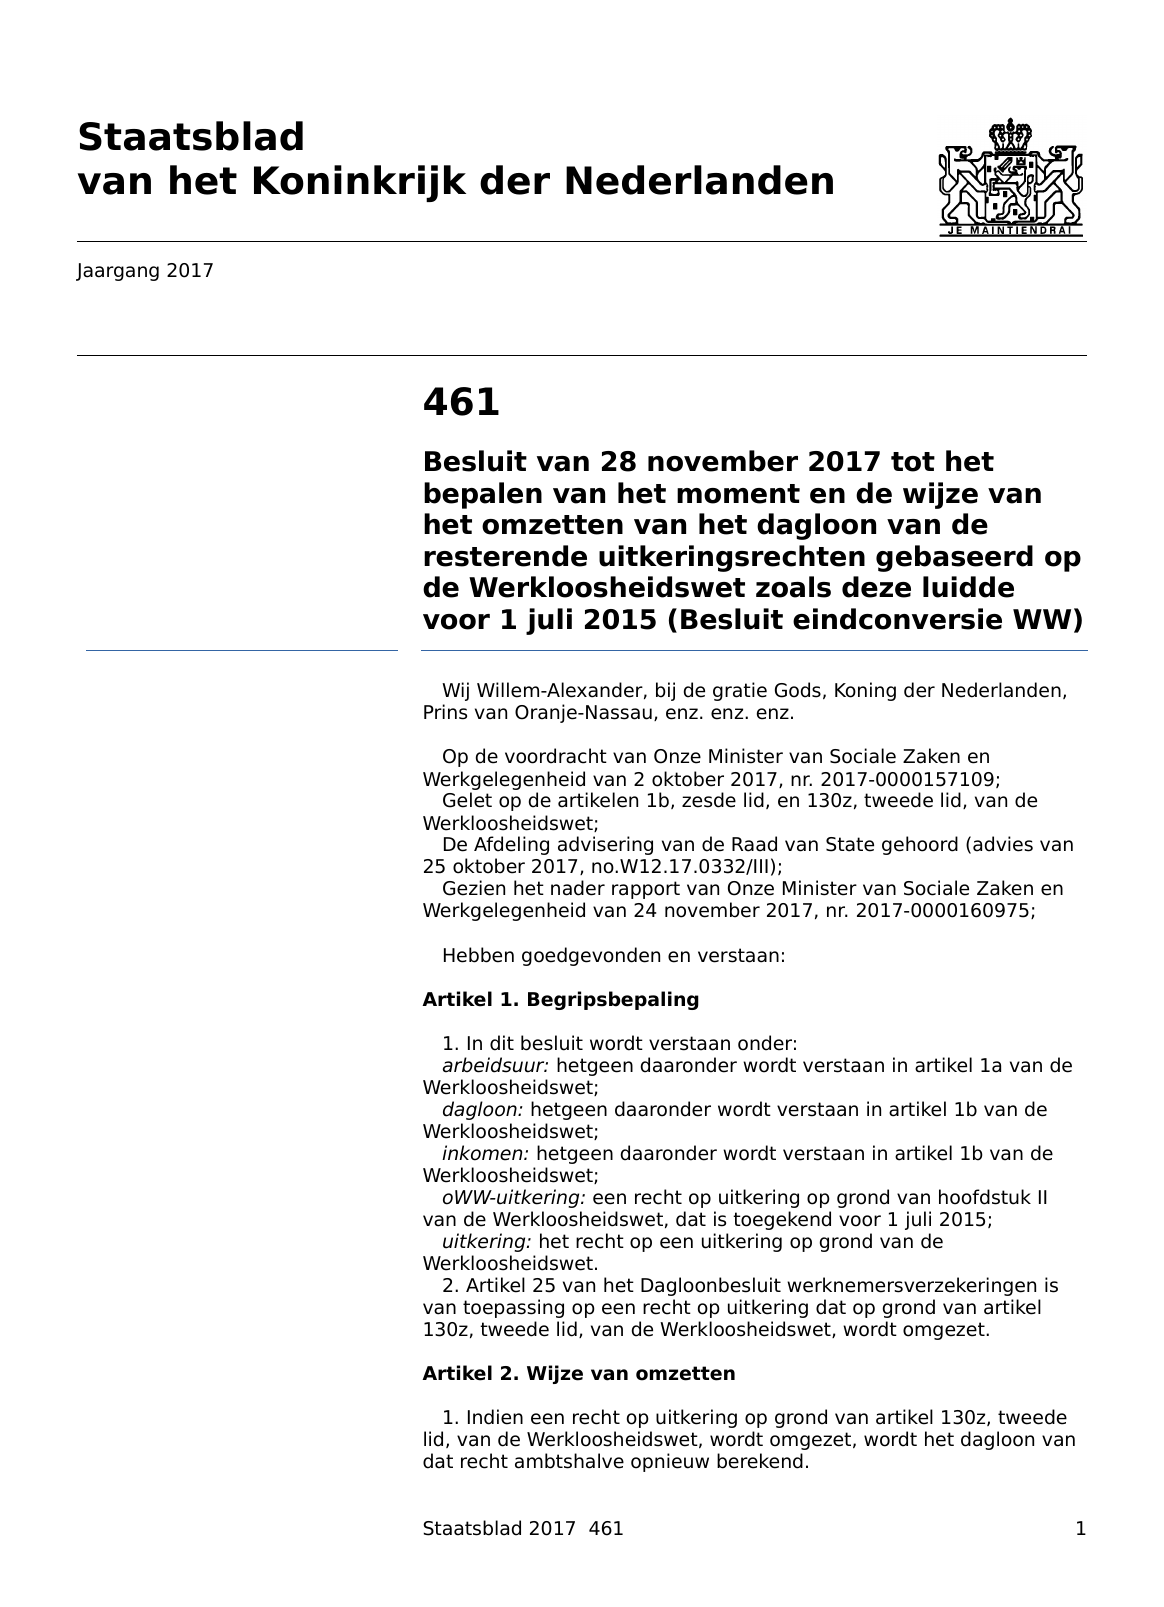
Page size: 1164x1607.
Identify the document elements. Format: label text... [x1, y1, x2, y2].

text Besluit van 28 november 2017 tot het bepalen van het moment en de wijze van het omzetten van het dagloon van de resterende uitkeringsrechten gebaseerd op de Werkloosheidswet zoals deze luidde voor 1 juli 2015 (Besluit eindconversie WW) [422, 447, 1087, 636]
subtitle Artikel 2. Wijze van omzetten [422, 1363, 1087, 1385]
text 2. Artikel 25 van het Dagloonbesluit werknemersverzekeringen is van toepassing op een recht op uitkering dat op grond van artikel 130z, tweede lid, van de Werkloosheidswet, wordt omgezet. [422, 1274, 1087, 1341]
text Hebben goedgevonden en verstaan: [422, 944, 1087, 966]
text 1. In dit besluit wordt verstaan onder: [422, 1033, 1087, 1055]
text 1. Indien een recht op uitkering op grond van artikel 130z, tweede lid, van de Werkloosheidswet, wordt omgezet, wordt het dagloon van dat recht ambtshalve opnieuw berekend. [422, 1407, 1087, 1473]
table_header Staatsblad van het Koninkrijk der Nederlanden [77, 100, 886, 241]
table_header [886, 100, 1087, 241]
text De Afdeling advisering van de Raad van State gehoord (advies van 25 oktober 2017, no.W12.17.0332/III); [422, 834, 1087, 878]
text Op de voordracht van Onze Minister van Sociale Zaken en Werkgelegenheid van 2 oktober 2017, nr. 2017-0000157109; [422, 746, 1087, 790]
table_cell Jaargang 2017 [77, 242, 1087, 355]
text arbeidsuur: hetgeen daaronder wordt verstaan in artikel 1a van de Werkloosheidswet; [422, 1055, 1087, 1099]
picture [936, 115, 1087, 240]
text inkomen: hetgeen daaronder wordt verstaan in artikel 1b van de Werkloosheidswet; [422, 1143, 1087, 1187]
text Gezien het nader rapport van Onze Minister van Sociale Zaken en Werkgelegenheid van 24 november 2017, nr. 2017-0000160975; [422, 878, 1087, 922]
text dagloon: hetgeen daaronder wordt verstaan in artikel 1b van de Werkloosheidswet; [422, 1099, 1087, 1143]
text Gelet op de artikelen 1b, zesde lid, en 130z, tweede lid, van de Werkloosheidswet; [422, 790, 1087, 834]
subtitle 461 [422, 381, 1087, 424]
text uitkering: het recht op een uitkering op grond van de Werkloosheidswet. [422, 1231, 1087, 1274]
text oWW-uitkering: een recht op uitkering op grond van hoofdstuk II van de Werkloosheidswet, dat is toegekend voor 1 juli 2015; [422, 1187, 1087, 1231]
text Wij Willem-Alexander, bij de gratie Gods, Koning der Nederlanden, Prins van Oranje-Nassau, enz. enz. enz. [422, 680, 1087, 724]
subtitle Artikel 1. Begripsbepaling [422, 989, 1087, 1011]
